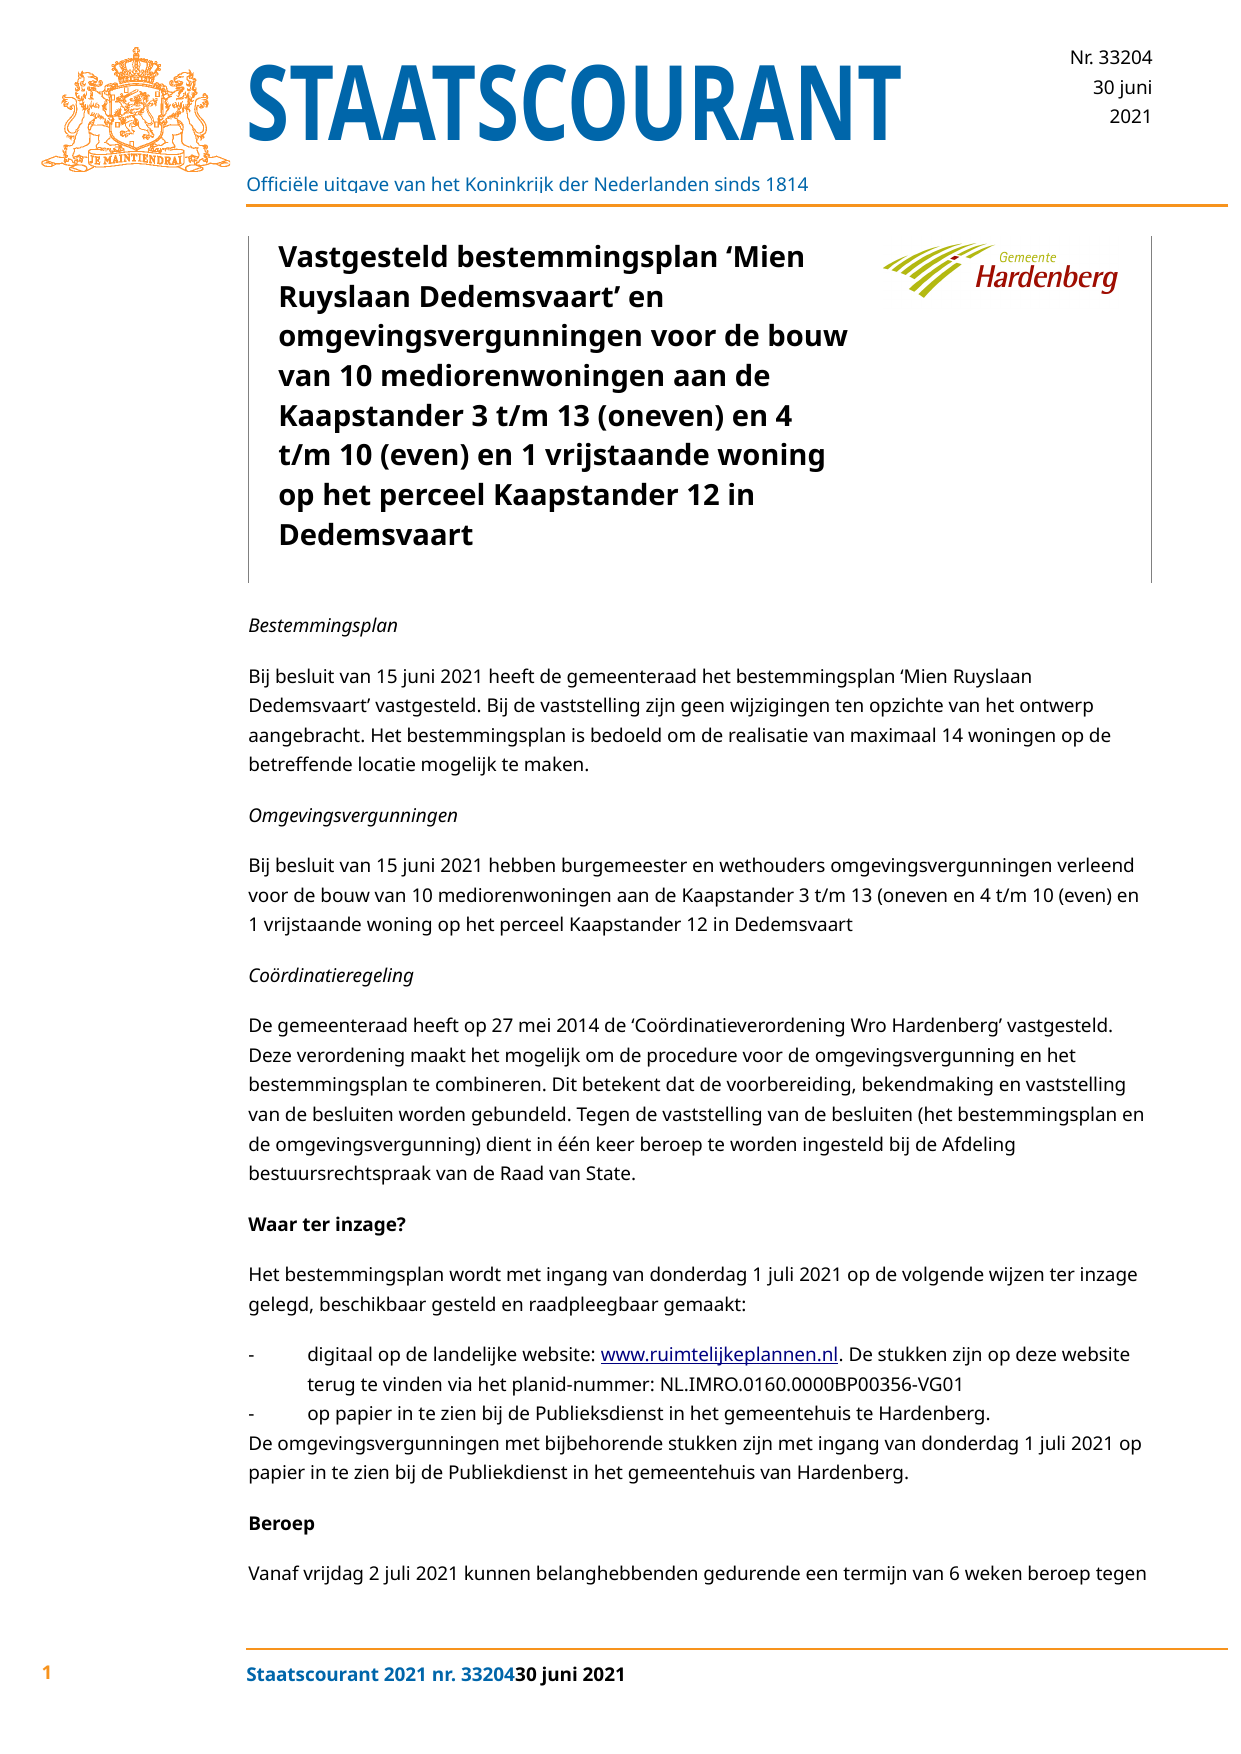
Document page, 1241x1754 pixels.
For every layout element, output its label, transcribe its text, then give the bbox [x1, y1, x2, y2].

text Coördinatieregeling [248, 962, 1152, 988]
text Bij besluit van 15 juni 2021 heeft de gemeenteraad het bestemmingsplan ‘Mien Ruyslaan Dedemsvaart’ vastgesteld. Bij de vaststelling zijn geen wijzigingen ten opzichte van het ontwerp aangebracht. Het bestemmingsplan is bedoeld om de realisatie van maximaal 14 woningen op de betreffende locatie mogelijk te maken. [248, 663, 1152, 777]
text De gemeenteraad heeft op 27 mei 2014 de ‘Coördinatieverordening Wro Hardenberg’ vastgesteld. Deze verordening maakt het mogelijk om de procedure voor de omgevingsvergunning en het bestemmingsplan te combineren. Dit betekent dat de voorbereiding, bekendmaking en vaststelling van de besluiten worden gebundeld. Tegen de vaststelling van de besluiten (het bestemmingsplan en de omgevingsvergunning) dient in één keer beroep te worden ingesteld bij de Afdeling bestuursrechtspraak van de Raad van State. [248, 1012, 1152, 1186]
text Waar ter inzage? [248, 1211, 1152, 1236]
list op papier in te zien bij de Publieksdienst in het gemeentehuis te Hardenberg. [248, 1400, 1152, 1426]
table_header [850, 236, 1151, 583]
text Beroep [248, 1510, 1152, 1536]
picture [41, 47, 231, 172]
text Omgevingsvergunningen [248, 802, 1152, 828]
text Vanaf vrijdag 2 juli 2021 kunnen belanghebbenden gedurende een termijn van 6 weken beroep tegen [248, 1560, 1152, 1586]
text Het bestemmingsplan wordt met ingang van donderdag 1 juli 2021 op de volgende wijzen ter inzage gelegd, beschikbaar gesteld en raadpleegbaar gemaakt: [248, 1261, 1152, 1316]
text Bestemmingsplan [248, 612, 1152, 638]
text Bij besluit van 15 juni 2021 hebben burgemeester en wethouders omgevingsvergunningen verleend voor de bouw van 10 mediorenwoningen aan de Kaapstander 3 t/m 13 (oneven en 4 t/m 10 (even) en 1 vrijstaande woning op het perceel Kaapstander 12 in Dedemsvaart [248, 852, 1152, 937]
list digitaal op de landelijke website: www.ruimtelijkeplannen.nl. De stukken zijn op deze website terug te vinden via het planid-nummer: NL.IMRO.0160.0000BP00356-VG01 [248, 1341, 1152, 1396]
text De omgevingsvergunningen met bijbehorende stukken zijn met ingang van donderdag 1 juli 2021 op papier in te zien bij de Publiekdienst in het gemeentehuis van Hardenberg. [248, 1430, 1152, 1485]
table_header Vastgesteld bestemmingsplan ‘Mien Ruyslaan Dedemsvaart’ en omgevingsvergunningen voor de bouw van 10 mediorenwoningen aan de Kaapstander 3 t/m 13 (oneven) en 4 t/m 10 (even) en 1 vrijstaande woning op het perceel Kaapstander 12 in Dedemsvaart [249, 236, 850, 583]
picture [882, 236, 1119, 309]
